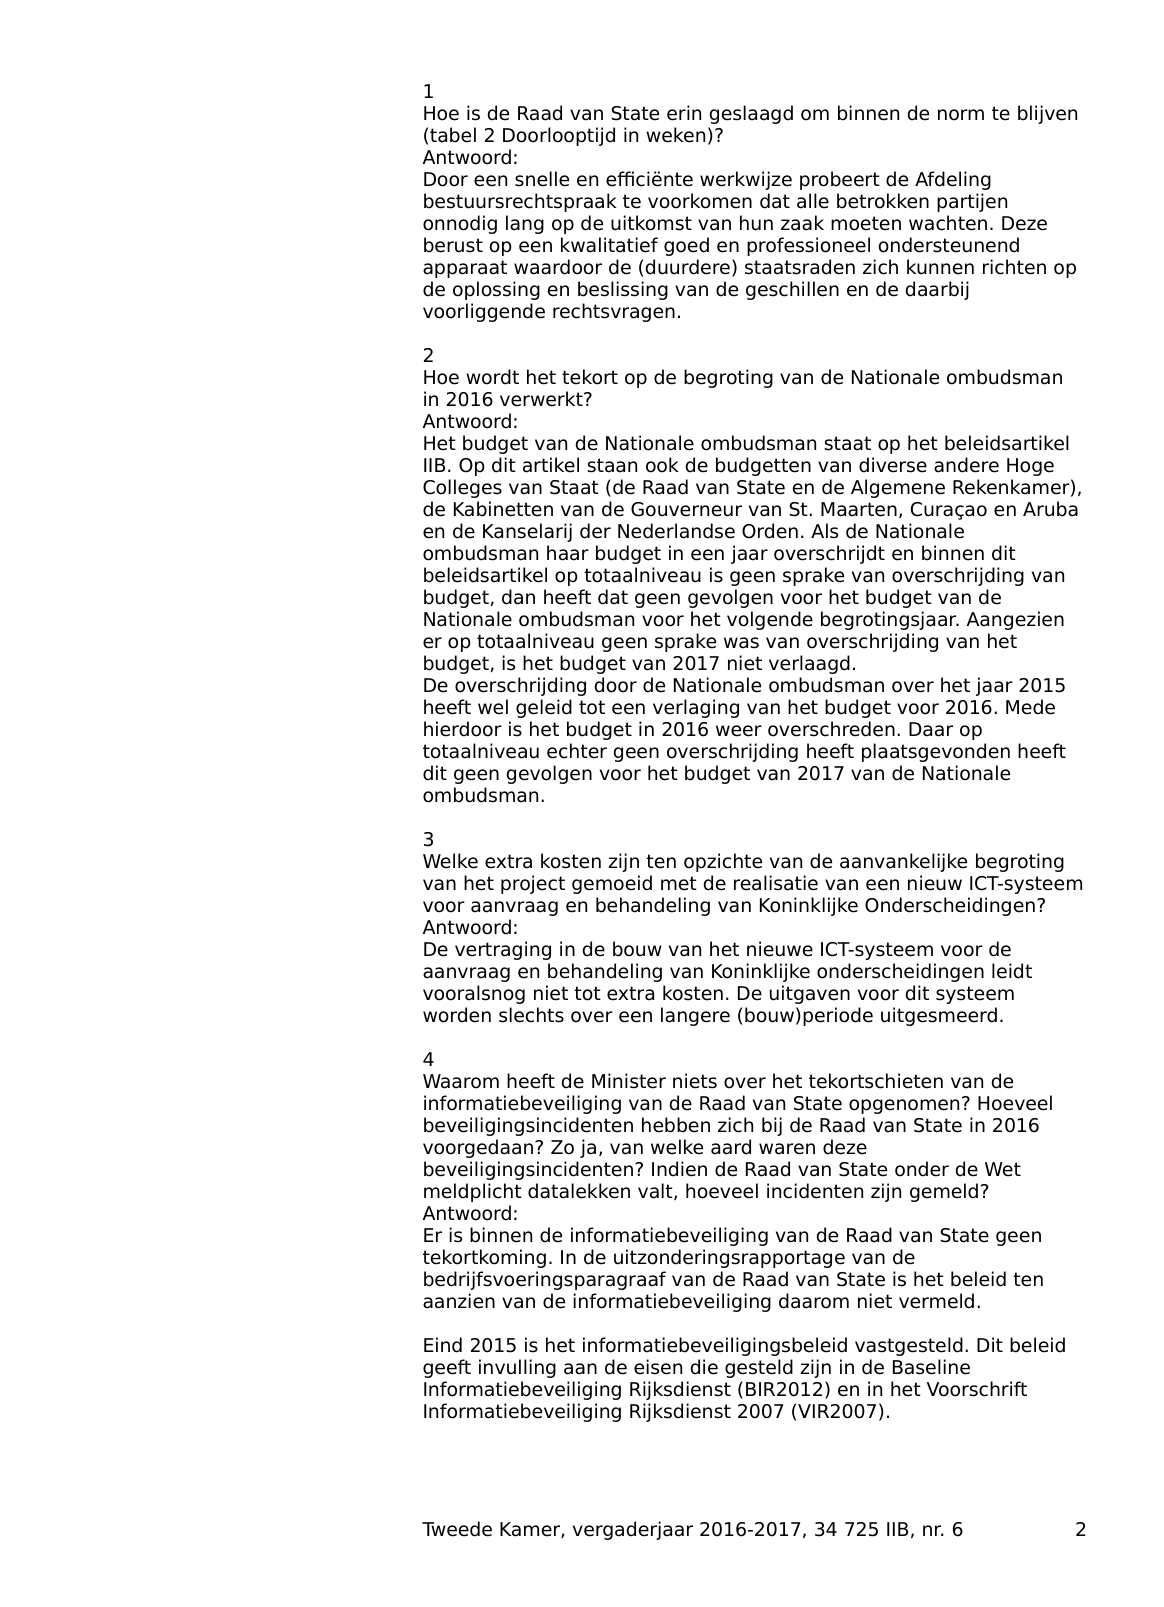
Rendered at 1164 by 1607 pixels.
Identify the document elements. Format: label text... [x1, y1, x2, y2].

text 1 [422, 81, 1087, 103]
text Hoe wordt het tekort op de begroting van de Nationale ombudsman in 2016 verwerkt? [422, 367, 1087, 411]
text 3 [422, 829, 1087, 851]
text 4 [422, 1049, 1087, 1071]
text De overschrijding door de Nationale ombudsman over het jaar 2015 heeft wel geleid tot een verlaging van het budget voor 2016. Mede hierdoor is het budget in 2016 weer overschreden. Daar op totaalniveau echter geen overschrijding heeft plaatsgevonden heeft dit geen gevolgen voor het budget van 2017 van de Nationale ombudsman. [422, 675, 1087, 807]
text Er is binnen de informatiebeveiliging van de Raad van State geen tekortkoming. In de uitzonderingsrapportage van de bedrijfsvoeringsparagraaf van de Raad van State is het beleid ten aanzien van de informatiebeveiliging daarom niet vermeld. [422, 1225, 1087, 1313]
text De vertraging in de bouw van het nieuwe ICT-systeem voor de aanvraag en behandeling van Koninklijke onderscheidingen leidt vooralsnog niet tot extra kosten. De uitgaven voor dit systeem worden slechts over een langere (bouw)periode uitgesmeerd. [422, 939, 1087, 1027]
text Hoe is de Raad van State erin geslaagd om binnen de norm te blijven (tabel 2 Doorlooptijd in weken)? [422, 103, 1087, 147]
text 2 [422, 345, 1087, 367]
text Welke extra kosten zijn ten opzichte van de aanvankelijke begroting van het project gemoeid met de realisatie van een nieuw ICT-systeem voor aanvraag en behandeling van Koninklijke Onderscheidingen? [422, 851, 1087, 917]
text Antwoord: [422, 1203, 1087, 1225]
text Door een snelle en efficiënte werkwijze probeert de Afdeling bestuursrechtspraak te voorkomen dat alle betrokken partijen onnodig lang op de uitkomst van hun zaak moeten wachten. Deze berust op een kwalitatief goed en professioneel ondersteunend apparaat waardoor de (duurdere) staatsraden zich kunnen richten op de oplossing en beslissing van de geschillen en de daarbij voorliggende rechtsvragen. [422, 169, 1087, 323]
text Antwoord: [422, 917, 1087, 939]
text Het budget van de Nationale ombudsman staat op het beleidsartikel IIB. Op dit artikel staan ook de budgetten van diverse andere Hoge Colleges van Staat (de Raad van State en de Algemene Rekenkamer), de Kabinetten van de Gouverneur van St. Maarten, Curaçao en Aruba en de Kanselarij der Nederlandse Orden. Als de Nationale ombudsman haar budget in een jaar overschrijdt en binnen dit beleidsartikel op totaalniveau is geen sprake van overschrijding van budget, dan heeft dat geen gevolgen voor het budget van de Nationale ombudsman voor het volgende begrotingsjaar. Aangezien er op totaalniveau geen sprake was van overschrijding van het budget, is het budget van 2017 niet verlaagd. [422, 433, 1087, 675]
text Antwoord: [422, 147, 1087, 169]
text Eind 2015 is het informatiebeveiligingsbeleid vastgesteld. Dit beleid geeft invulling aan de eisen die gesteld zijn in de Baseline Informatiebeveiliging Rijksdienst (BIR2012) en in het Voorschrift Informatiebeveiliging Rijksdienst 2007 (VIR2007). [422, 1335, 1087, 1423]
text Waarom heeft de Minister niets over het tekortschieten van de informatiebeveiliging van de Raad van State opgenomen? Hoeveel beveiligingsincidenten hebben zich bij de Raad van State in 2016 voorgedaan? Zo ja, van welke aard waren deze beveiligingsincidenten? Indien de Raad van State onder de Wet meldplicht datalekken valt, hoeveel incidenten zijn gemeld? [422, 1071, 1087, 1203]
text Antwoord: [422, 411, 1087, 433]
